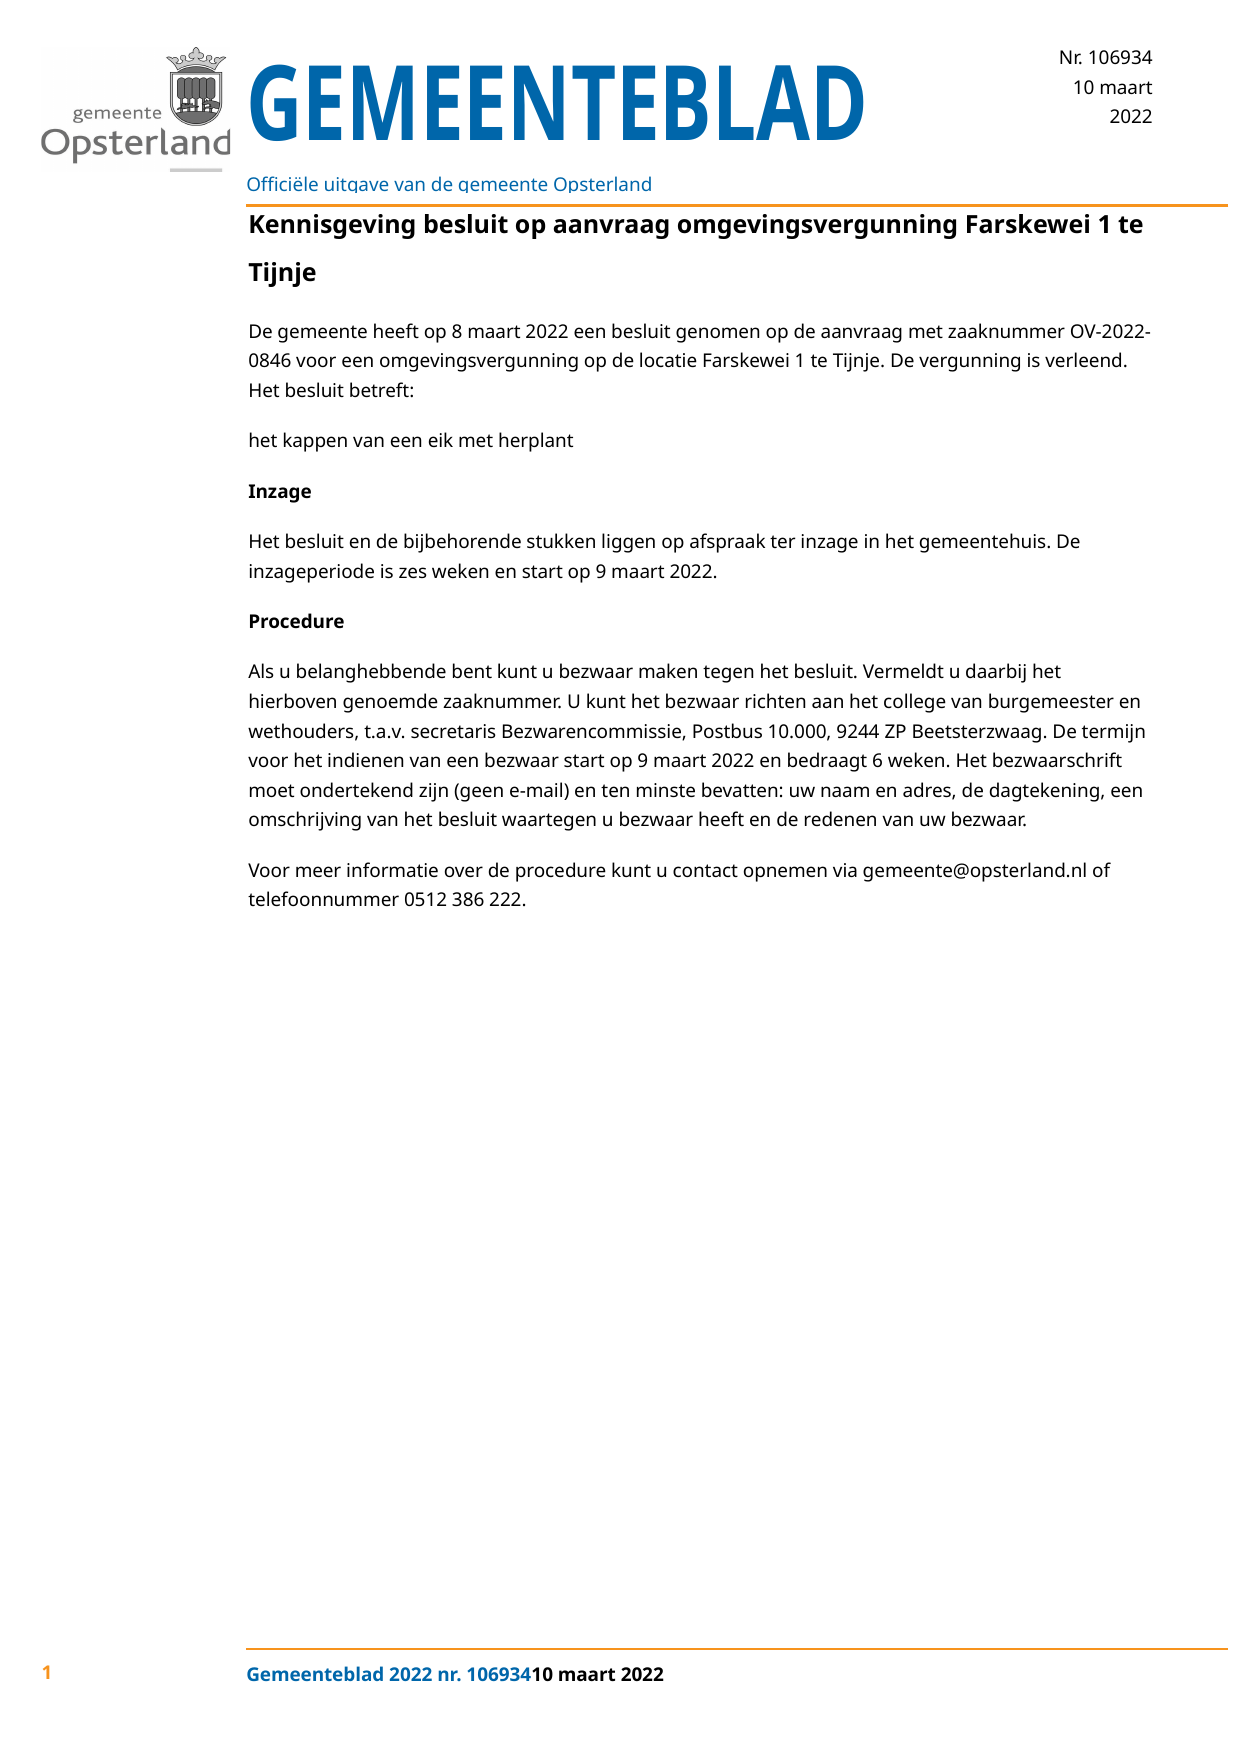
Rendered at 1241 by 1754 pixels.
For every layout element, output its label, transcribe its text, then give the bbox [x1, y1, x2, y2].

text De gemeente heeft op 8 maart 2022 een besluit genomen op de aanvraag met zaaknummer OV-2022-0846 voor een omgevingsvergunning op de locatie Farskewei 1 te Tijnje. De vergunning is verleend. Het besluit betreft: [248, 318, 1152, 403]
text Procedure [248, 608, 1152, 634]
text Kennisgeving besluit op aanvraag omgevingsvergunning Farskewei 1 te Tijnje [248, 207, 1152, 288]
text Voor meer informatie over de procedure kunt u contact opnemen via gemeente@opsterland.nl of telefoonnummer 0512 386 222. [248, 857, 1152, 912]
picture [41, 47, 231, 172]
text Het besluit en de bijbehorende stukken liggen op afspraak ter inzage in het gemeentehuis. De inzageperiode is zes weken en start op 9 maart 2022. [248, 528, 1152, 584]
text het kappen van een eik met herplant [248, 427, 1152, 453]
text Als u belanghebbende bent kunt u bezwaar maken tegen het besluit. Vermeldt u daarbij het hierboven genoemde zaaknummer. U kunt het bezwaar richten aan het college van burgemeester en wethouders, t.a.v. secretaris Bezwarencommissie, Postbus 10.000, 9244 ZP Beetsterzwaag. De termijn voor het indienen van een bezwaar start op 9 maart 2022 en bedraagt 6 weken. Het bezwaarschrift moet ondertekend zijn (geen e-mail) en ten minste bevatten: uw naam en adres, de dagtekening, een omschrijving van het besluit waartegen u bezwaar heeft en de redenen van uw bezwaar. [248, 659, 1152, 832]
text Inzage [248, 478, 1152, 504]
